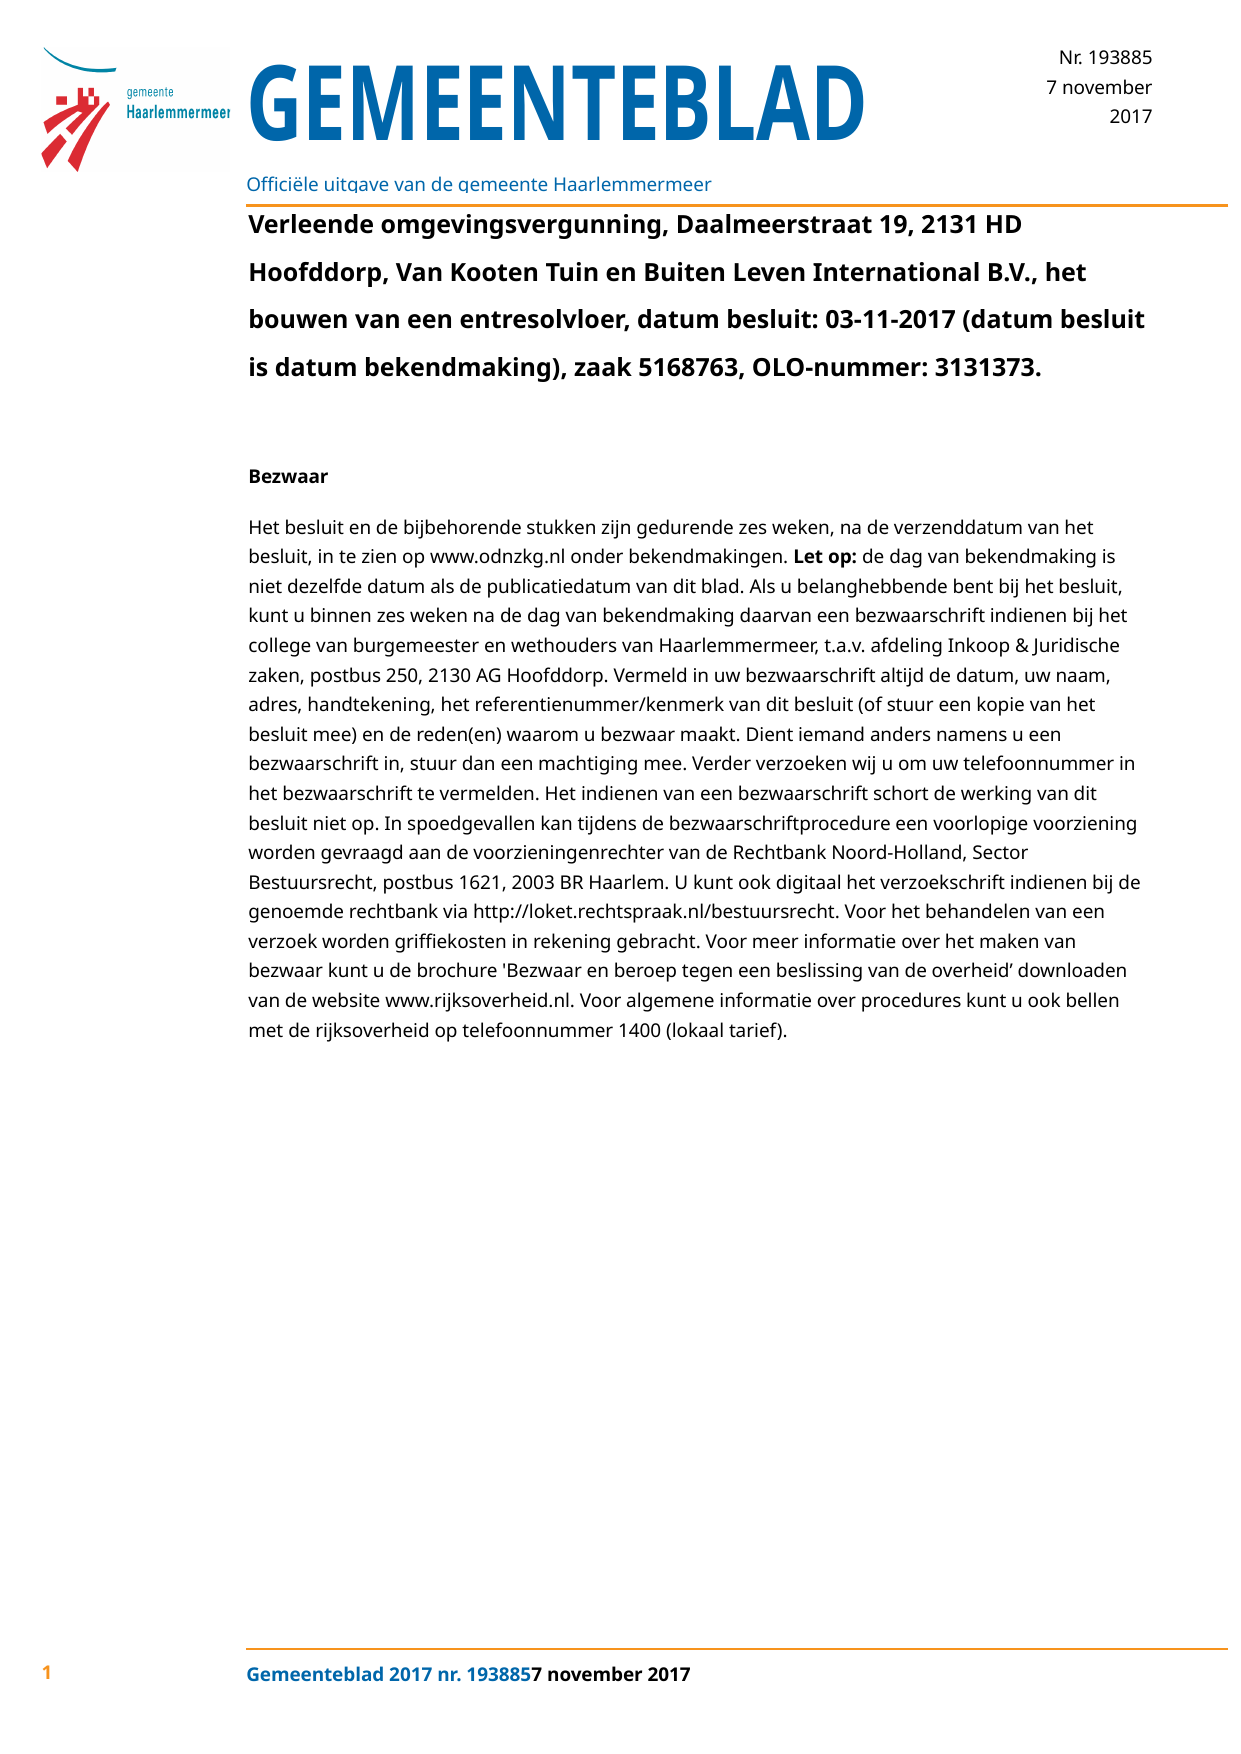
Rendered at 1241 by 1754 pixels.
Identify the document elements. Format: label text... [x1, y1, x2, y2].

text Bezwaar [248, 463, 1152, 489]
picture [41, 47, 231, 172]
text Het besluit en de bijbehorende stukken zijn gedurende zes weken, na de verzenddatum van het besluit, in te zien op www.odnzkg.nl onder bekendmakingen. Let op: de dag van bekendmaking is niet dezelfde datum als de publicatiedatum van dit blad. Als u belanghebbende bent bij het besluit, kunt u binnen zes weken na de dag van bekendmaking daarvan een bezwaarschrift indienen bij het college van burgemeester en wethouders van Haarlemmermeer, t.a.v. afdeling Inkoop & Juridische zaken, postbus 250, 2130 AG Hoofddorp. Vermeld in uw bezwaarschrift altijd de datum, uw naam, adres, handtekening, het referentienummer/kenmerk van dit besluit (of stuur een kopie van het besluit mee) en de reden(en) waarom u bezwaar maakt. Dient iemand anders namens u een bezwaarschrift in, stuur dan een machtiging mee. Verder verzoeken wij u om uw telefoonnummer in het bezwaarschrift te vermelden. Het indienen van een bezwaarschrift schort de werking van dit besluit niet op. In spoedgevallen kan tijdens de bezwaarschriftprocedure een voorlopige voorziening worden gevraagd aan de voorzieningenrechter van de Rechtbank Noord-Holland, Sector Bestuursrecht, postbus 1621, 2003 BR Haarlem. U kunt ook digitaal het verzoekschrift indienen bij de genoemde rechtbank via http://loket.rechtspraak.nl/bestuursrecht. Voor het behandelen van een verzoek worden griffiekosten in rekening gebracht. Voor meer informatie over het maken van bezwaar kunt u de brochure 'Bezwaar en beroep tegen een beslissing van de overheid’ downloaden van de website www.rijksoverheid.nl. Voor algemene informatie over procedures kunt u ook bellen met de rijksoverheid op telefoonnummer 1400 (lokaal tarief). [248, 514, 1152, 1043]
text Verleende omgevingsvergunning, Daalmeerstraat 19, 2131 HD Hoofddorp, Van Kooten Tuin en Buiten Leven International B.V., het bouwen van een entresolvloer, datum besluit: 03-11-2017 (datum besluit is datum bekendmaking), zaak 5168763, OLO-nummer: 3131373. [248, 207, 1152, 384]
